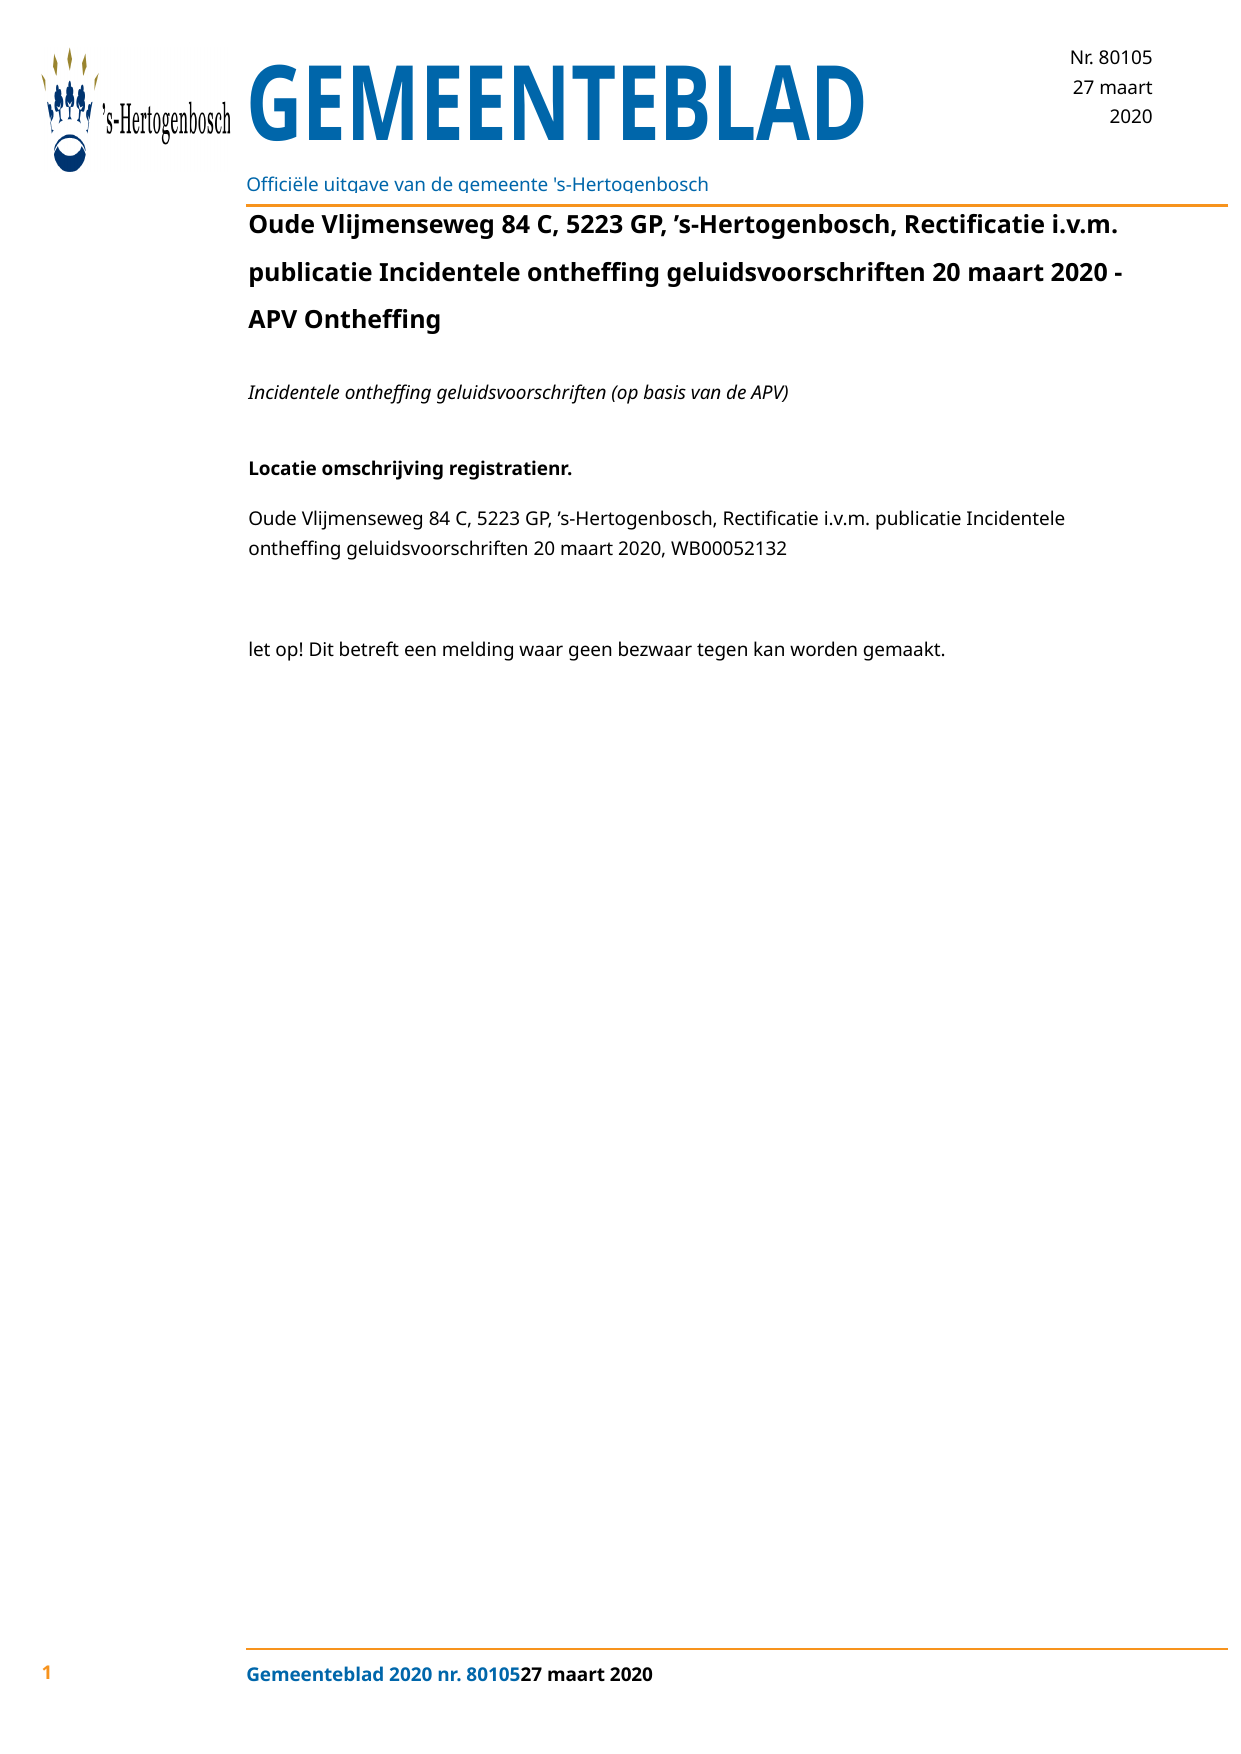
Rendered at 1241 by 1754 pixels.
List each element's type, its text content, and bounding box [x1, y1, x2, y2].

text let op! Dit betreft een melding waar geen bezwaar tegen kan worden gemaakt. [248, 636, 1152, 662]
text Oude Vlijmenseweg 84 C, 5223 GP, ’s-Hertogenbosch, Rectificatie i.v.m. publicatie Incidentele ontheffing geluidsvoorschriften 20 maart 2020, WB00052132 [248, 506, 1152, 561]
text Oude Vlijmenseweg 84 C, 5223 GP, ’s-Hertogenbosch, Rectificatie i.v.m. publicatie Incidentele ontheffing geluidsvoorschriften 20 maart 2020 - APV Ontheffing [248, 207, 1152, 336]
text Locatie omschrijving registratienr. [248, 455, 1152, 481]
text Incidentele ontheffing geluidsvoorschriften (op basis van de APV) [248, 379, 1152, 405]
picture [41, 47, 231, 172]
